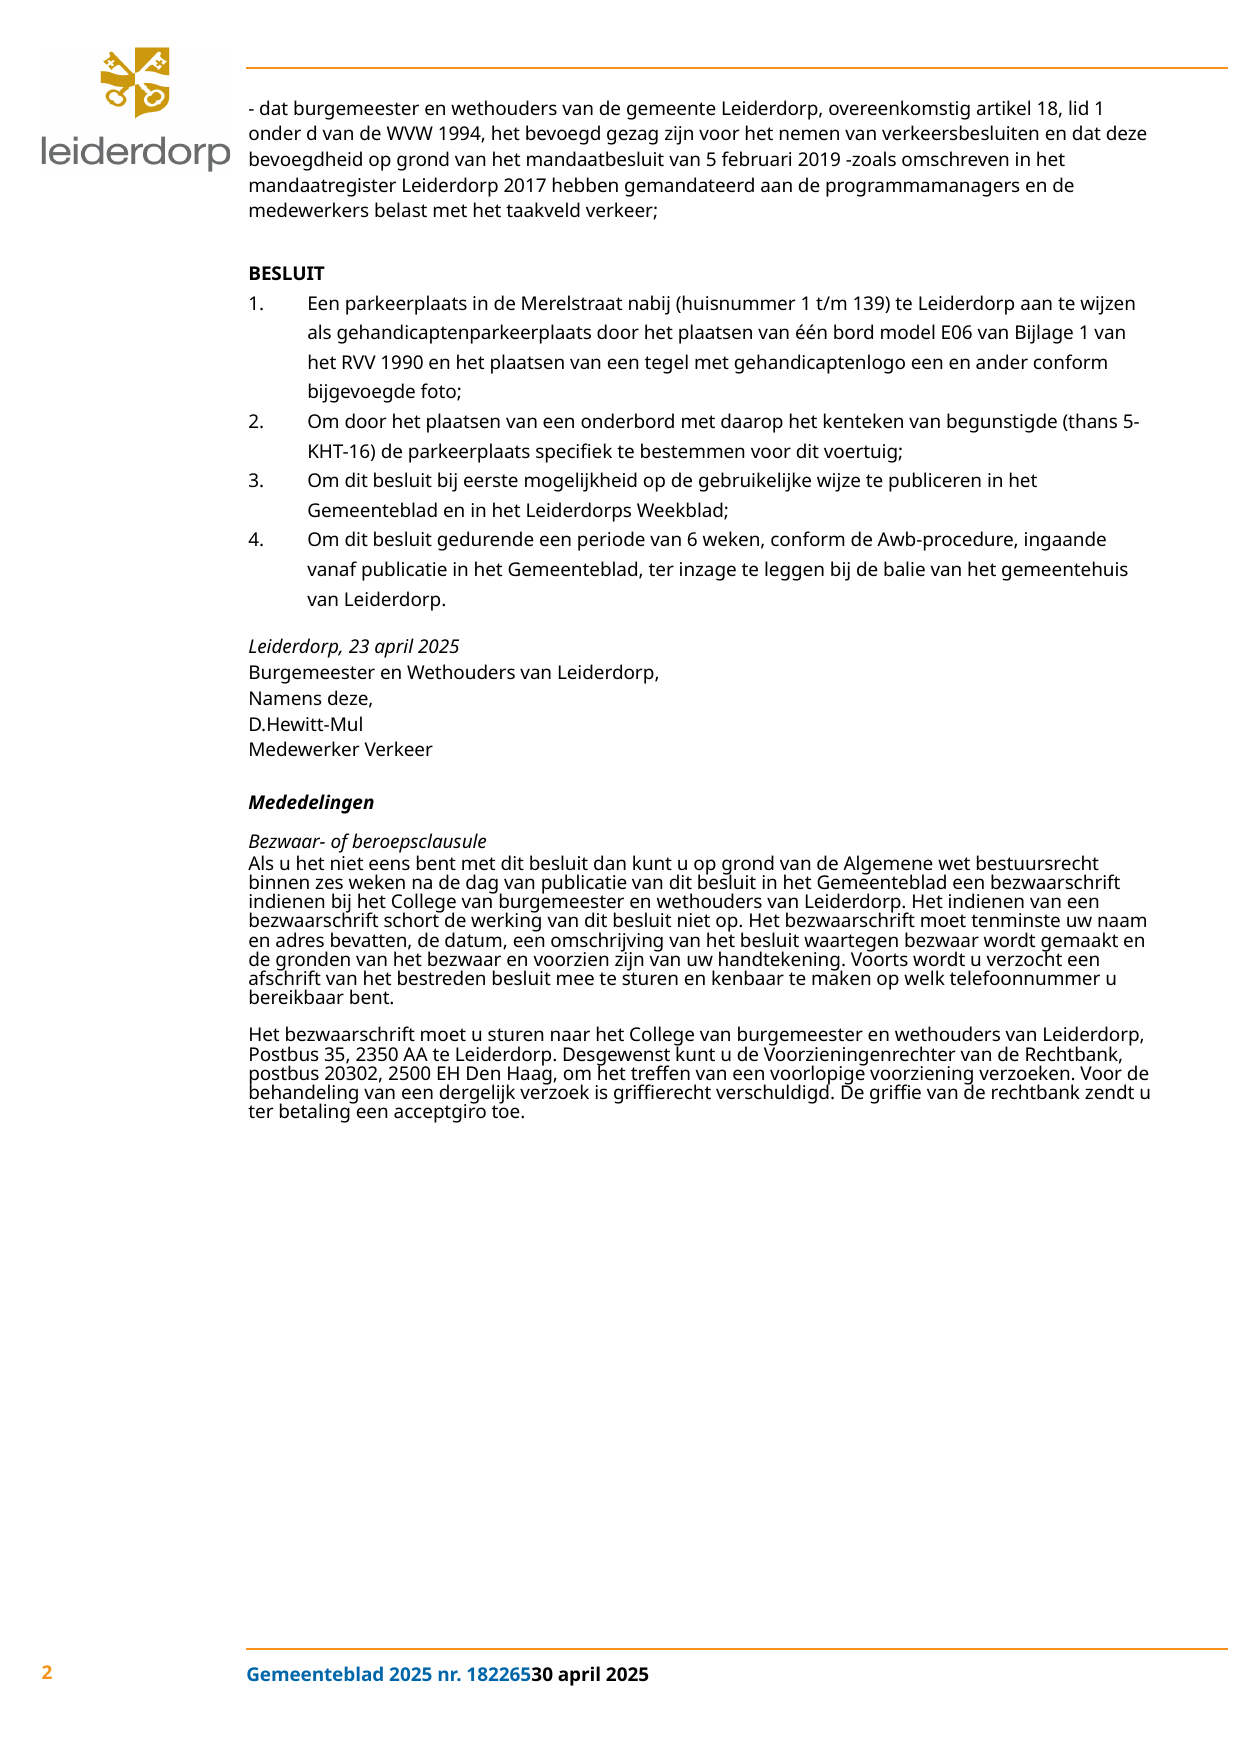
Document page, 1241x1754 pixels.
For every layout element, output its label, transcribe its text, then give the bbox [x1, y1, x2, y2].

list Om door het plaatsen van een onderbord met daarop het kenteken van begunstigde (thans 5-KHT-16) de parkeerplaats specifiek te bestemmen voor dit voertuig; [248, 408, 1152, 464]
text Bezwaar- of beroepsclausule [248, 829, 1152, 854]
list Om dit besluit bij eerste mogelijkheid op de gebruikelijke wijze te publiceren in het Gemeenteblad en in het Leiderdorps Weekblad; [248, 467, 1152, 523]
text - dat burgemeester en wethouders van de gemeente Leiderdorp, overeenkomstig artikel 18, lid 1 onder d van de WVW 1994, het bevoegd gezag zijn voor het nemen van verkeersbesluiten en dat deze bevoegdheid op grond van het mandaatbesluit van 5 februari 2019 -zoals omschreven in het mandaatregister Leiderdorp 2017 hebben gemandateerd aan de programmamanagers en de medewerkers belast met het taakveld verkeer; [248, 95, 1152, 223]
list Een parkeerplaats in de Merelstraat nabij (huisnummer 1 t/m 139) te Leiderdorp aan te wijzen als gehandicaptenparkeerplaats door het plaatsen van één bord model E06 van Bijlage 1 van het RVV 1990 en het plaatsen van een tegel met gehandicaptenlogo een en ander conform bijgevoegde foto; [248, 290, 1152, 404]
text Het bezwaarschrift moet u sturen naar het College van burgemeester en wethouders van Leiderdorp, Postbus 35, 2350 AA te Leiderdorp. Desgewenst kunt u de Voorzieningenrechter van de Rechtbank, postbus 20302, 2500 EH Den Haag, om het treffen van een voorlopige voorziening verzoeken. Voor de behandeling van een dergelijk verzoek is griffierecht verschuldigd. De griffie van de rechtbank zendt u ter betaling een acceptgiro toe. [248, 1026, 1152, 1123]
text D.Hewitt-Mul [248, 711, 1152, 737]
text Leiderdorp, 23 april 2025 [248, 634, 1152, 659]
text BESLUIT [248, 260, 1152, 286]
text Mededelingen [248, 789, 1152, 815]
picture [41, 47, 231, 172]
text Namens deze, [248, 685, 1152, 711]
text Burgemeester en Wethouders van Leiderdorp, [248, 659, 1152, 685]
text Medewerker Verkeer [248, 737, 1152, 762]
list Om dit besluit gedurende een periode van 6 weken, conform de Awb-procedure, ingaande vanaf publicatie in het Gemeenteblad, ter inzage te leggen bij de balie van het gemeentehuis van Leiderdorp. [248, 527, 1152, 612]
text Als u het niet eens bent met dit besluit dan kunt u op grond van de Algemene wet bestuursrecht binnen zes weken na de dag van publicatie van dit besluit in het Gemeenteblad een bezwaarschrift indienen bij het College van burgemeester en wethouders van Leiderdorp. Het indienen van een bezwaarschrift schort de werking van dit besluit niet op. Het bezwaarschrift moet tenminste uw naam en adres bevatten, de datum, een omschrijving van het besluit waartegen bezwaar wordt gemaakt en de gronden van het bezwaar en voorzien zijn van uw handtekening. Voorts wordt u verzocht een afschrift van het bestreden besluit mee te sturen en kenbaar te maken op welk telefoonnummer u bereikbaar bent. [248, 854, 1152, 1009]
